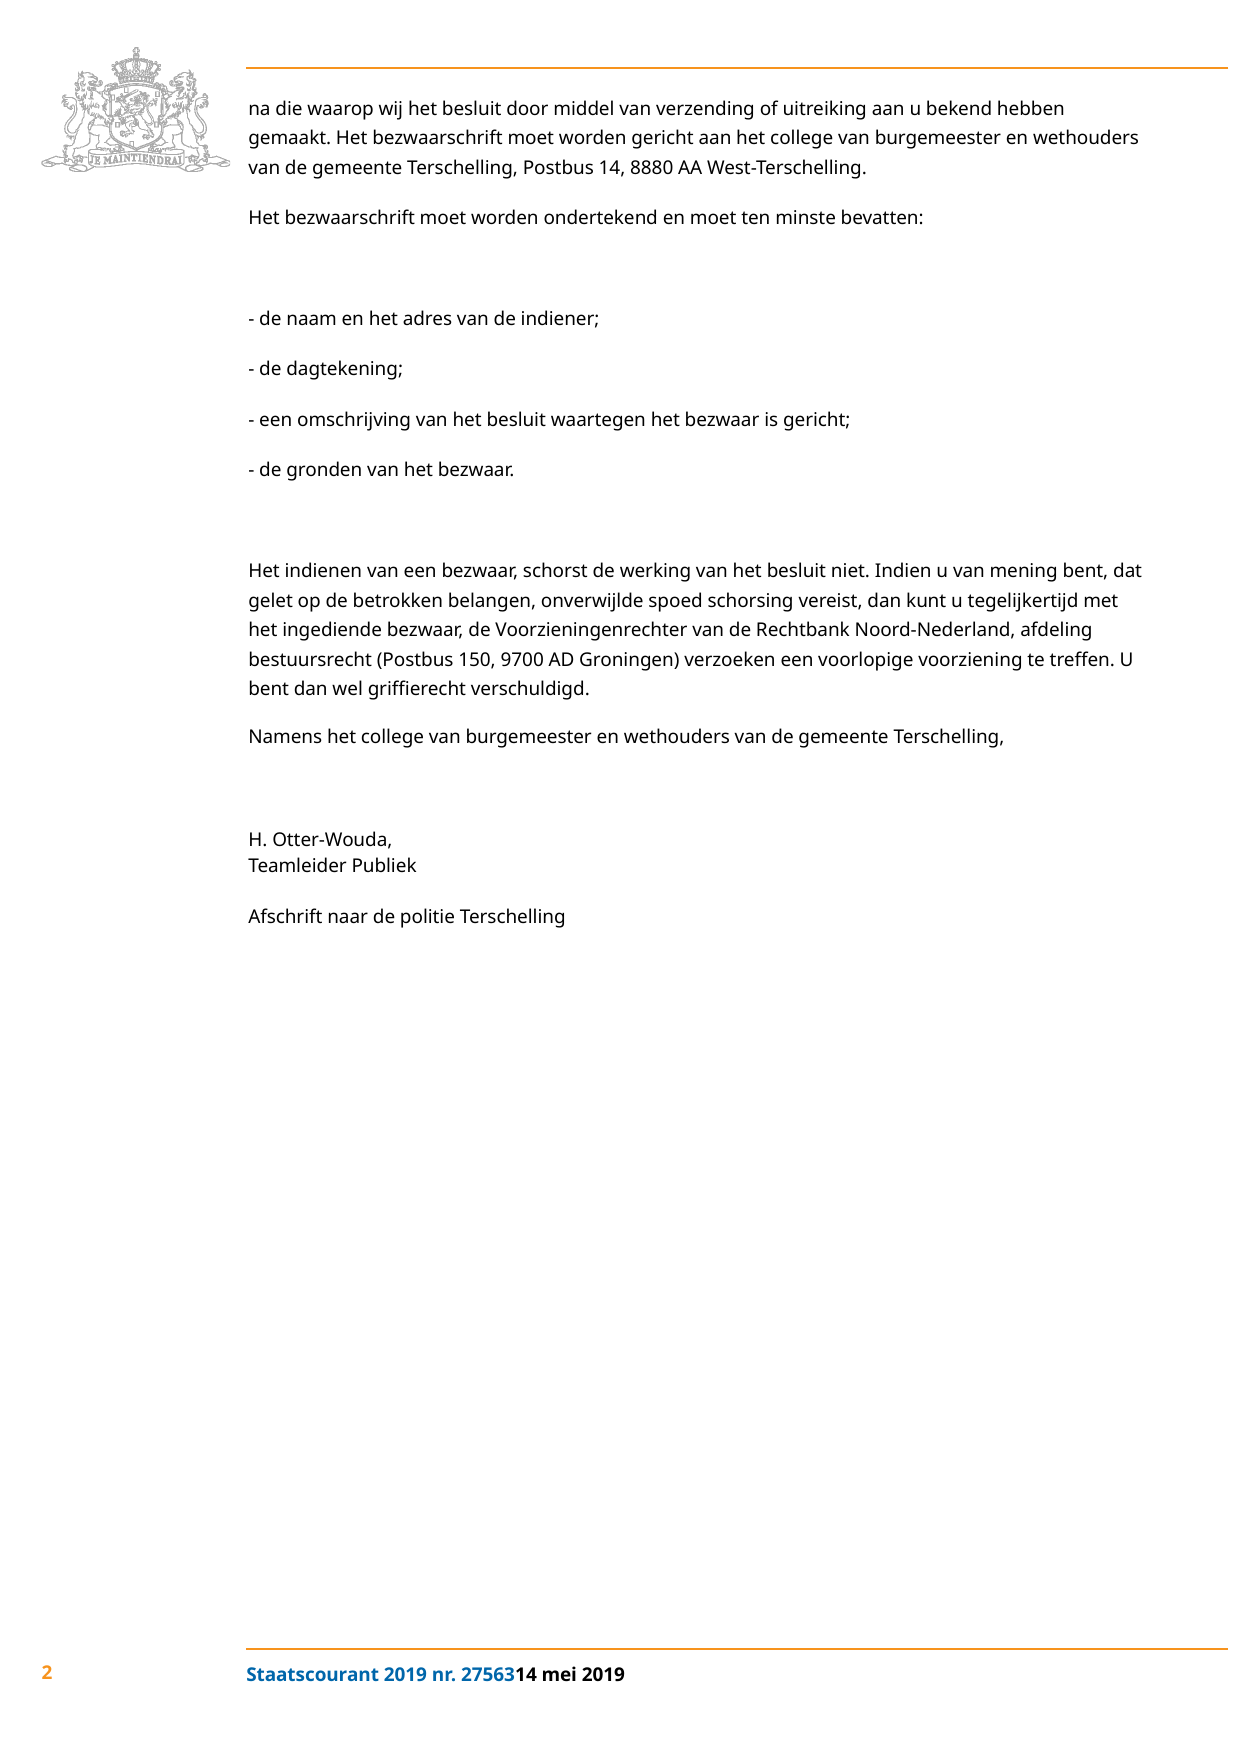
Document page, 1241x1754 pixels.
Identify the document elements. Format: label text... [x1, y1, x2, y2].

text Het bezwaarschrift moet worden ondertekend en moet ten minste bevatten: [248, 204, 1152, 230]
text H. Otter-Wouda, [248, 826, 1152, 852]
text Teamleider Publiek [248, 852, 1152, 878]
text na die waarop wij het besluit door middel van verzending of uitreiking aan u bekend hebben gemaakt. Het bezwaarschrift moet worden gericht aan het college van burgemeester en wethouders van de gemeente Terschelling, Postbus 14, 8880 AA West-Terschelling. [248, 95, 1152, 180]
picture [41, 47, 231, 172]
text Afschrift naar de politie Terschelling [248, 903, 1152, 929]
text - de naam en het adres van de indiener; [248, 305, 1152, 331]
text - de dagtekening; [248, 356, 1152, 381]
text Namens het college van burgemeester en wethouders van de gemeente Terschelling, [248, 723, 1152, 749]
text - de gronden van het bezwaar. [248, 456, 1152, 482]
text Het indienen van een bezwaar, schorst de werking van het besluit niet. Indien u van mening bent, dat gelet op de betrokken belangen, onverwijlde spoed schorsing vereist, dan kunt u tegelijkertijd met het ingediende bezwaar, de Voorzieningenrechter van de Rechtbank Noord-Nederland, afdeling bestuursrecht (Postbus 150, 9700 AD Groningen) verzoeken een voorlopige voorziening te treffen. U bent dan wel griffierecht verschuldigd. [248, 557, 1152, 701]
text - een omschrijving van het besluit waartegen het bezwaar is gericht; [248, 406, 1152, 432]
